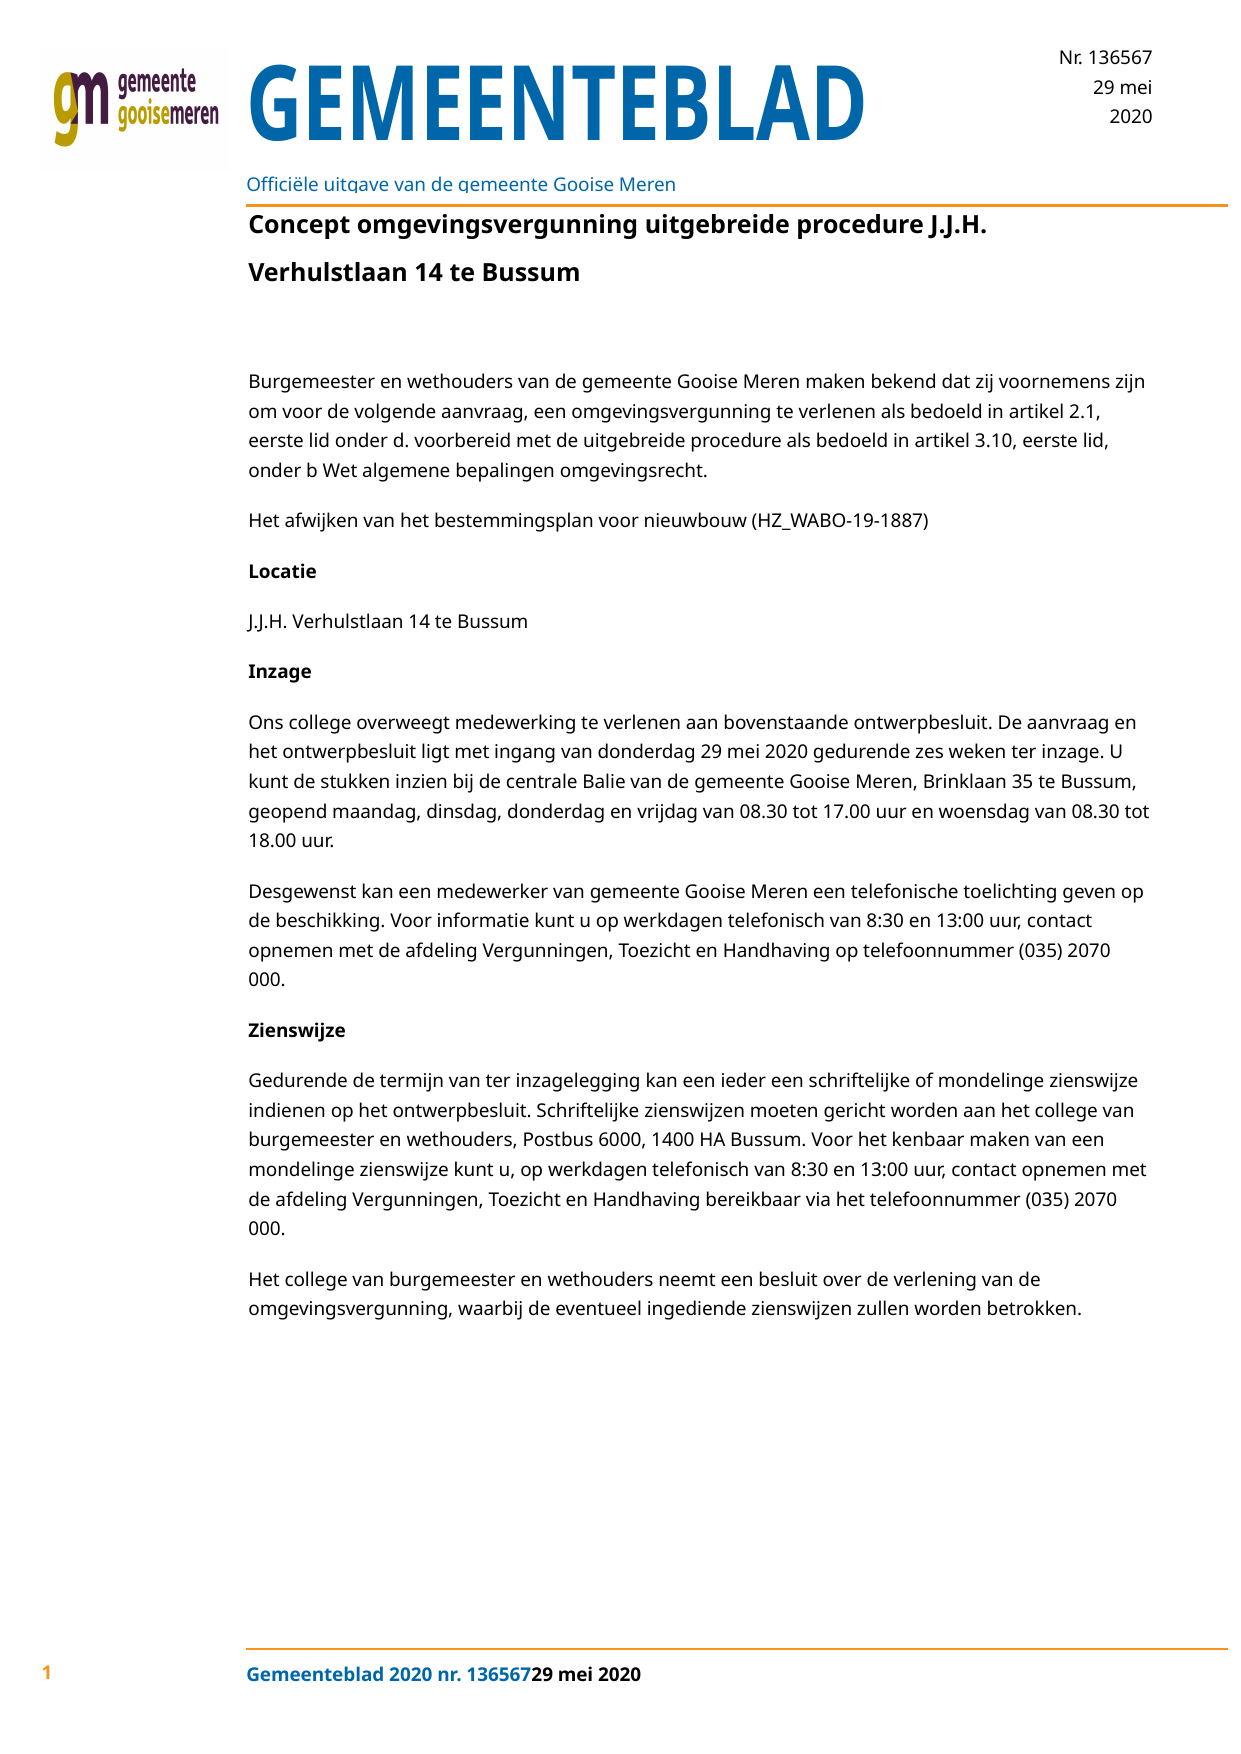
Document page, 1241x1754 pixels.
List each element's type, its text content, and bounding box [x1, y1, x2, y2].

text Zienswijze [248, 1017, 1152, 1043]
text Gedurende de termijn van ter inzagelegging kan een ieder een schriftelijke of mondelinge zienswijze indienen op het ontwerpbesluit. Schriftelijke zienswijzen moeten gericht worden aan het college van burgemeester en wethouders, Postbus 6000, 1400 HA Bussum. Voor het kenbaar maken van een mondelinge zienswijze kunt u, op werkdagen telefonisch van 8:30 en 13:00 uur, contact opnemen met de afdeling Vergunningen, Toezicht en Handhaving bereikbaar via het telefoonnummer (035) 2070 000. [248, 1067, 1152, 1241]
text Burgemeester en wethouders van de gemeente Gooise Meren maken bekend dat zij voornemens zijn om voor de volgende aanvraag, een omgevingsvergunning te verlenen als bedoeld in artikel 2.1, eerste lid onder d. voorbereid met de uitgebreide procedure als bedoeld in artikel 3.10, eerste lid, onder b Wet algemene bepalingen omgevingsrecht. [248, 368, 1152, 483]
text Concept omgevingsvergunning uitgebreide procedure J.J.H. Verhulstlaan 14 te Bussum [248, 207, 1152, 288]
text Desgewenst kan een medewerker van gemeente Gooise Meren een telefonische toelichting geven op de beschikking. Voor informatie kunt u op werkdagen telefonisch van 8:30 en 13:00 uur, contact opnemen met de afdeling Vergunningen, Toezicht en Handhaving op telefoonnummer (035) 2070 000. [248, 878, 1152, 992]
text Het college van burgemeester en wethouders neemt een besluit over de verlening van de omgevingsvergunning, waarbij de eventueel ingediende zienswijzen zullen worden betrokken. [248, 1266, 1152, 1321]
text Locatie [248, 558, 1152, 584]
text J.J.H. Verhulstlaan 14 te Bussum [248, 608, 1152, 634]
text Ons college overweegt medewerking te verlenen aan bovenstaande ontwerpbesluit. De aanvraag en het ontwerpbesluit ligt met ingang van donderdag 29 mei 2020 gedurende zes weken ter inzage. U kunt de stukken inzien bij de centrale Balie van de gemeente Gooise Meren, Brinklaan 35 te Bussum, geopend maandag, dinsdag, donderdag en vrijdag van 08.30 tot 17.00 uur en woensdag van 08.30 tot 18.00 uur. [248, 709, 1152, 853]
text Het afwijken van het bestemmingsplan voor nieuwbouw (HZ_WABO-19-1887) [248, 507, 1152, 533]
picture [41, 47, 231, 172]
text Inzage [248, 659, 1152, 684]
